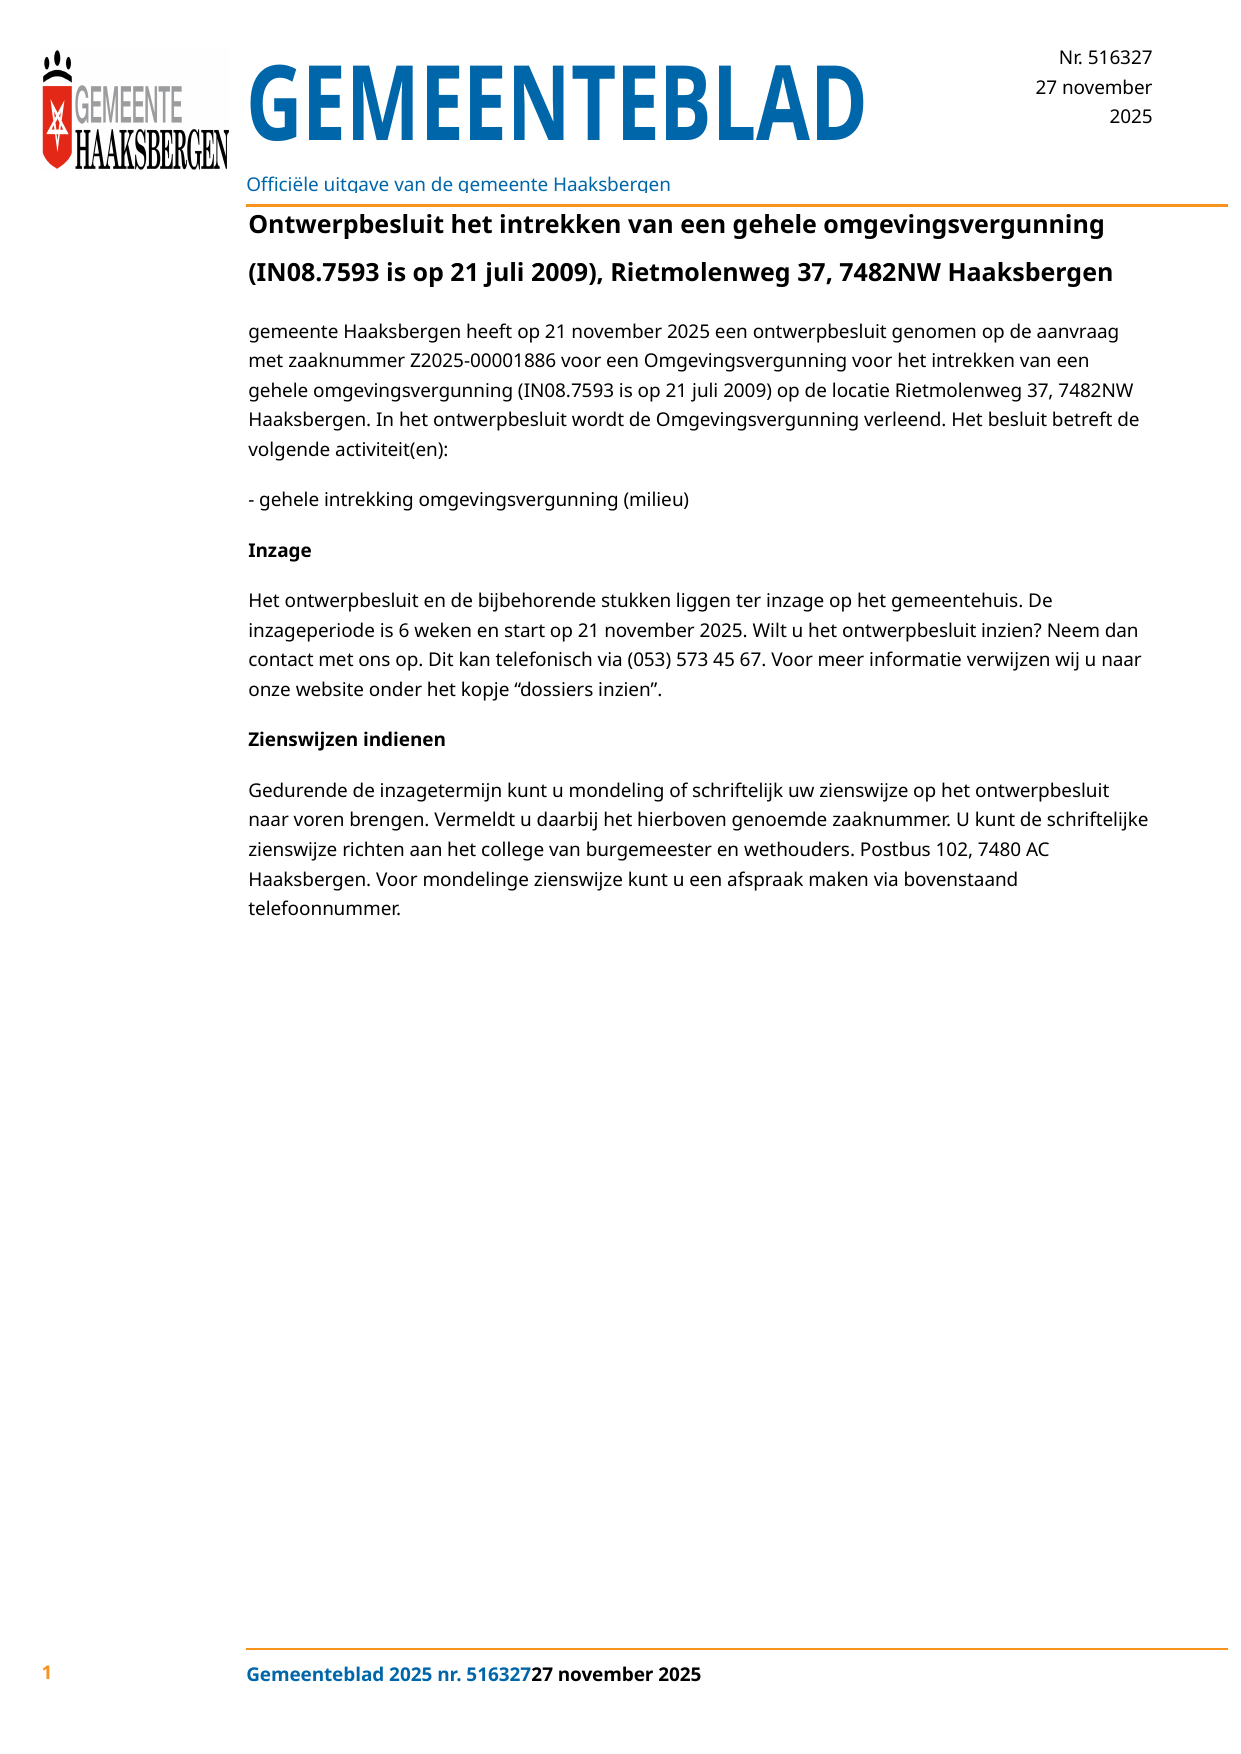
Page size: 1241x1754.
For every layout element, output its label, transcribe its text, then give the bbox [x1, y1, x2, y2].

text Ontwerpbesluit het intrekken van een gehele omgevingsvergunning (IN08.7593 is op 21 juli 2009), Rietmolenweg 37, 7482NW Haaksbergen [248, 207, 1152, 288]
text gemeente Haaksbergen heeft op 21 november 2025 een ontwerpbesluit genomen op de aanvraag met zaaknummer Z2025-00001886 voor een Omgevingsvergunning voor het intrekken van een gehele omgevingsvergunning (IN08.7593 is op 21 juli 2009) op de locatie Rietmolenweg 37, 7482NW Haaksbergen. In het ontwerpbesluit wordt de Omgevingsvergunning verleend. Het besluit betreft de volgende activiteit(en): [248, 318, 1152, 462]
text Zienswijzen indienen [248, 727, 1152, 752]
text Gedurende de inzagetermijn kunt u mondeling of schriftelijk uw zienswijze op het ontwerpbesluit naar voren brengen. Vermeldt u daarbij het hierboven genoemde zaaknummer. U kunt de schriftelijke zienswijze richten aan het college van burgemeester en wethouders. Postbus 102, 7480 AC Haaksbergen. Voor mondelinge zienswijze kunt u een afspraak maken via bovenstaand telefoonnummer. [248, 777, 1152, 921]
picture [41, 47, 231, 172]
text Inzage [248, 537, 1152, 563]
text - gehele intrekking omgevingsvergunning (milieu) [248, 487, 1152, 512]
text Het ontwerpbesluit en de bijbehorende stukken liggen ter inzage op het gemeentehuis. De inzageperiode is 6 weken en start op 21 november 2025. Wilt u het ontwerpbesluit inzien? Neem dan contact met ons op. Dit kan telefonisch via (053) 573 45 67. Voor meer informatie verwijzen wij u naar onze website onder het kopje “dossiers inzien”. [248, 587, 1152, 702]
